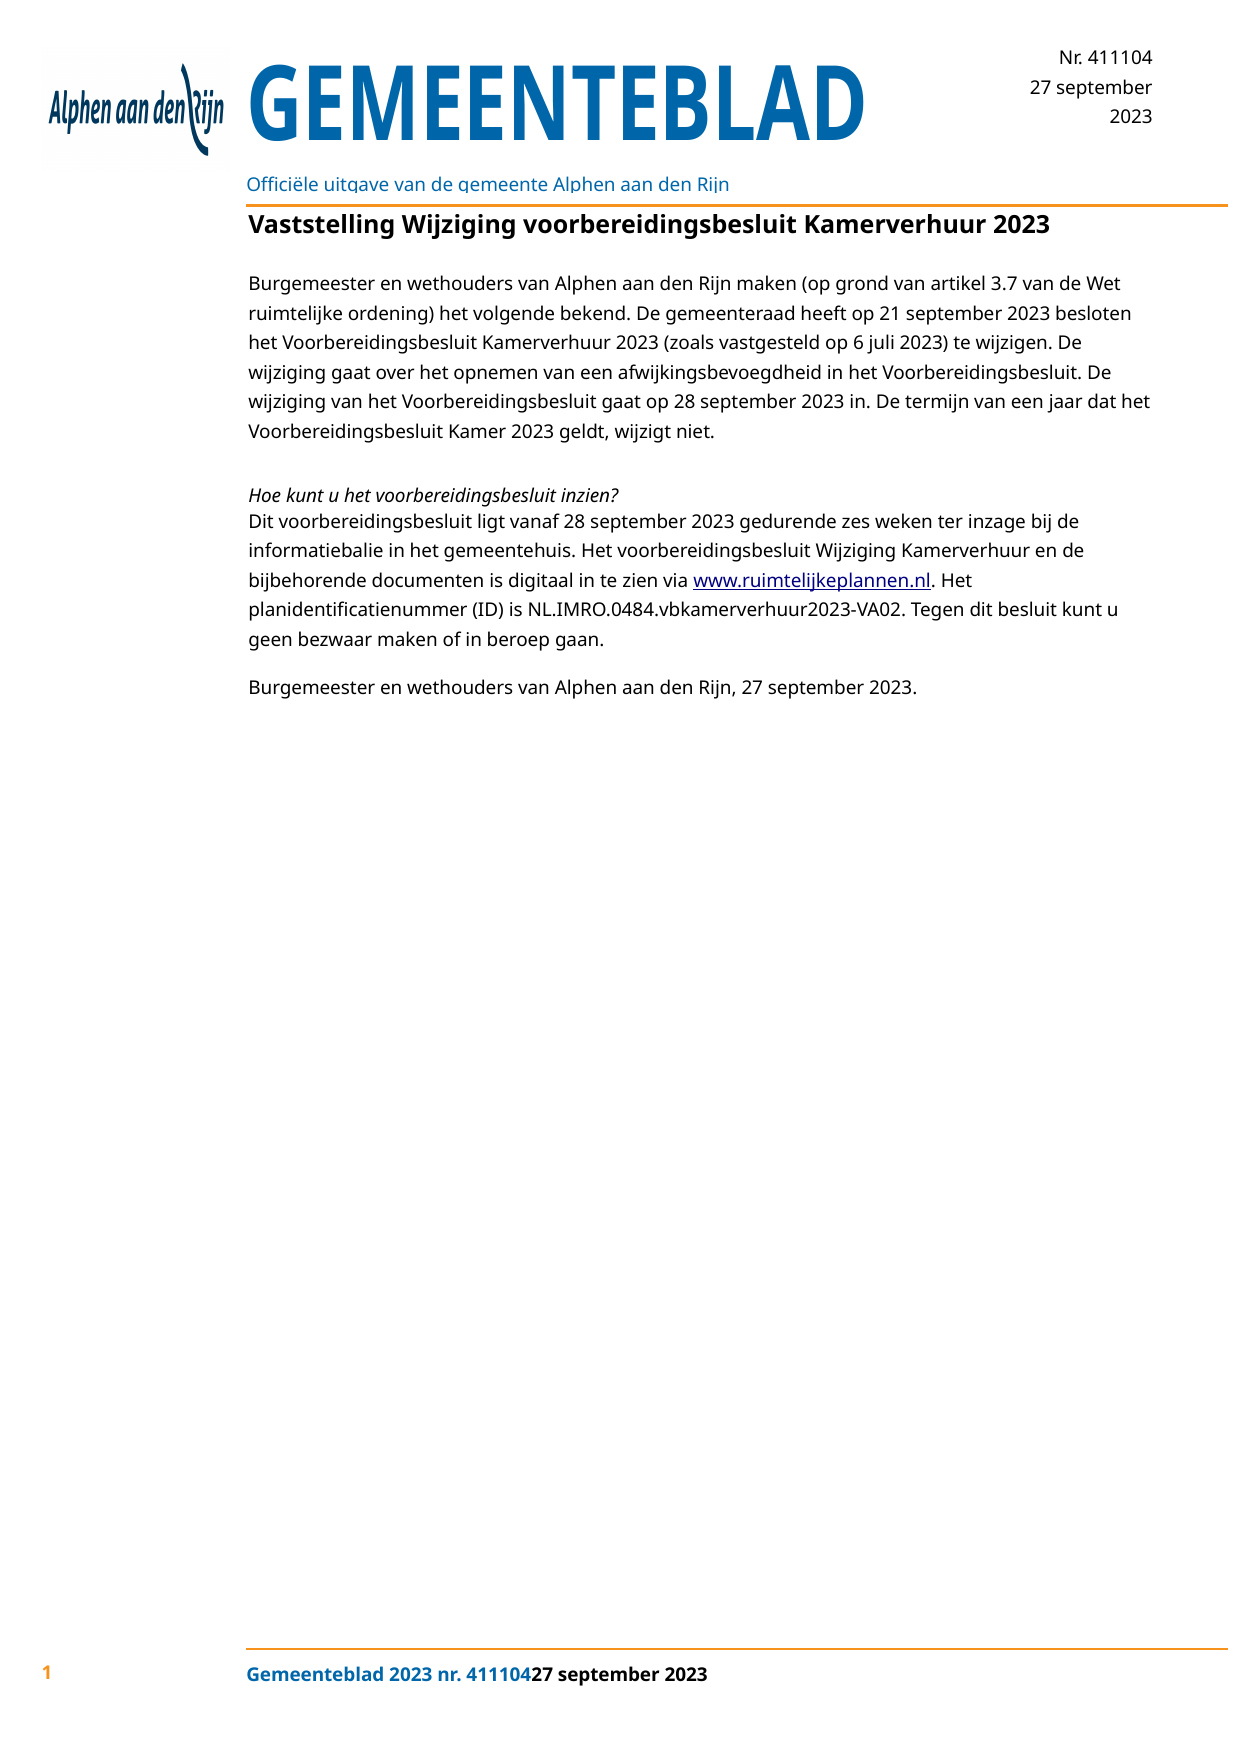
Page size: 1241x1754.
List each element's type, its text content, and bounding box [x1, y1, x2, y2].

text Burgemeester en wethouders van Alphen aan den Rijn maken (op grond van artikel 3.7 van de Wet ruimtelijke ordening) het volgende bekend. De gemeenteraad heeft op 21 september 2023 besloten het Voorbereidingsbesluit Kamerverhuur 2023 (zoals vastgesteld op 6 juli 2023) te wijzigen. De wijziging gaat over het opnemen van een afwijkingsbevoegdheid in het Voorbereidingsbesluit. De wijziging van het Voorbereidingsbesluit gaat op 28 september 2023 in. De termijn van een jaar dat het Voorbereidingsbesluit Kamer 2023 geldt, wijzigt niet. [248, 270, 1152, 444]
text Hoe kunt u het voorbereidingsbesluit inzien? [248, 482, 1152, 508]
text Dit voorbereidingsbesluit ligt vanaf 28 september 2023 gedurende zes weken ter inzage bij de informatiebalie in het gemeentehuis. Het voorbereidingsbesluit Wijziging Kamerverhuur en de bijbehorende documenten is digitaal in te zien via www.ruimtelijkeplannen.nl. Het planidentificatienummer (ID) is NL.IMRO.0484.vbkamerverhuur2023-VA02. Tegen dit besluit kunt u geen bezwaar maken of in beroep gaan. [248, 508, 1152, 652]
picture [41, 47, 231, 172]
text Burgemeester en wethouders van Alphen aan den Rijn, 27 september 2023. [248, 674, 1152, 700]
text Vaststelling Wijziging voorbereidingsbesluit Kamerverhuur 2023 [248, 207, 1152, 241]
